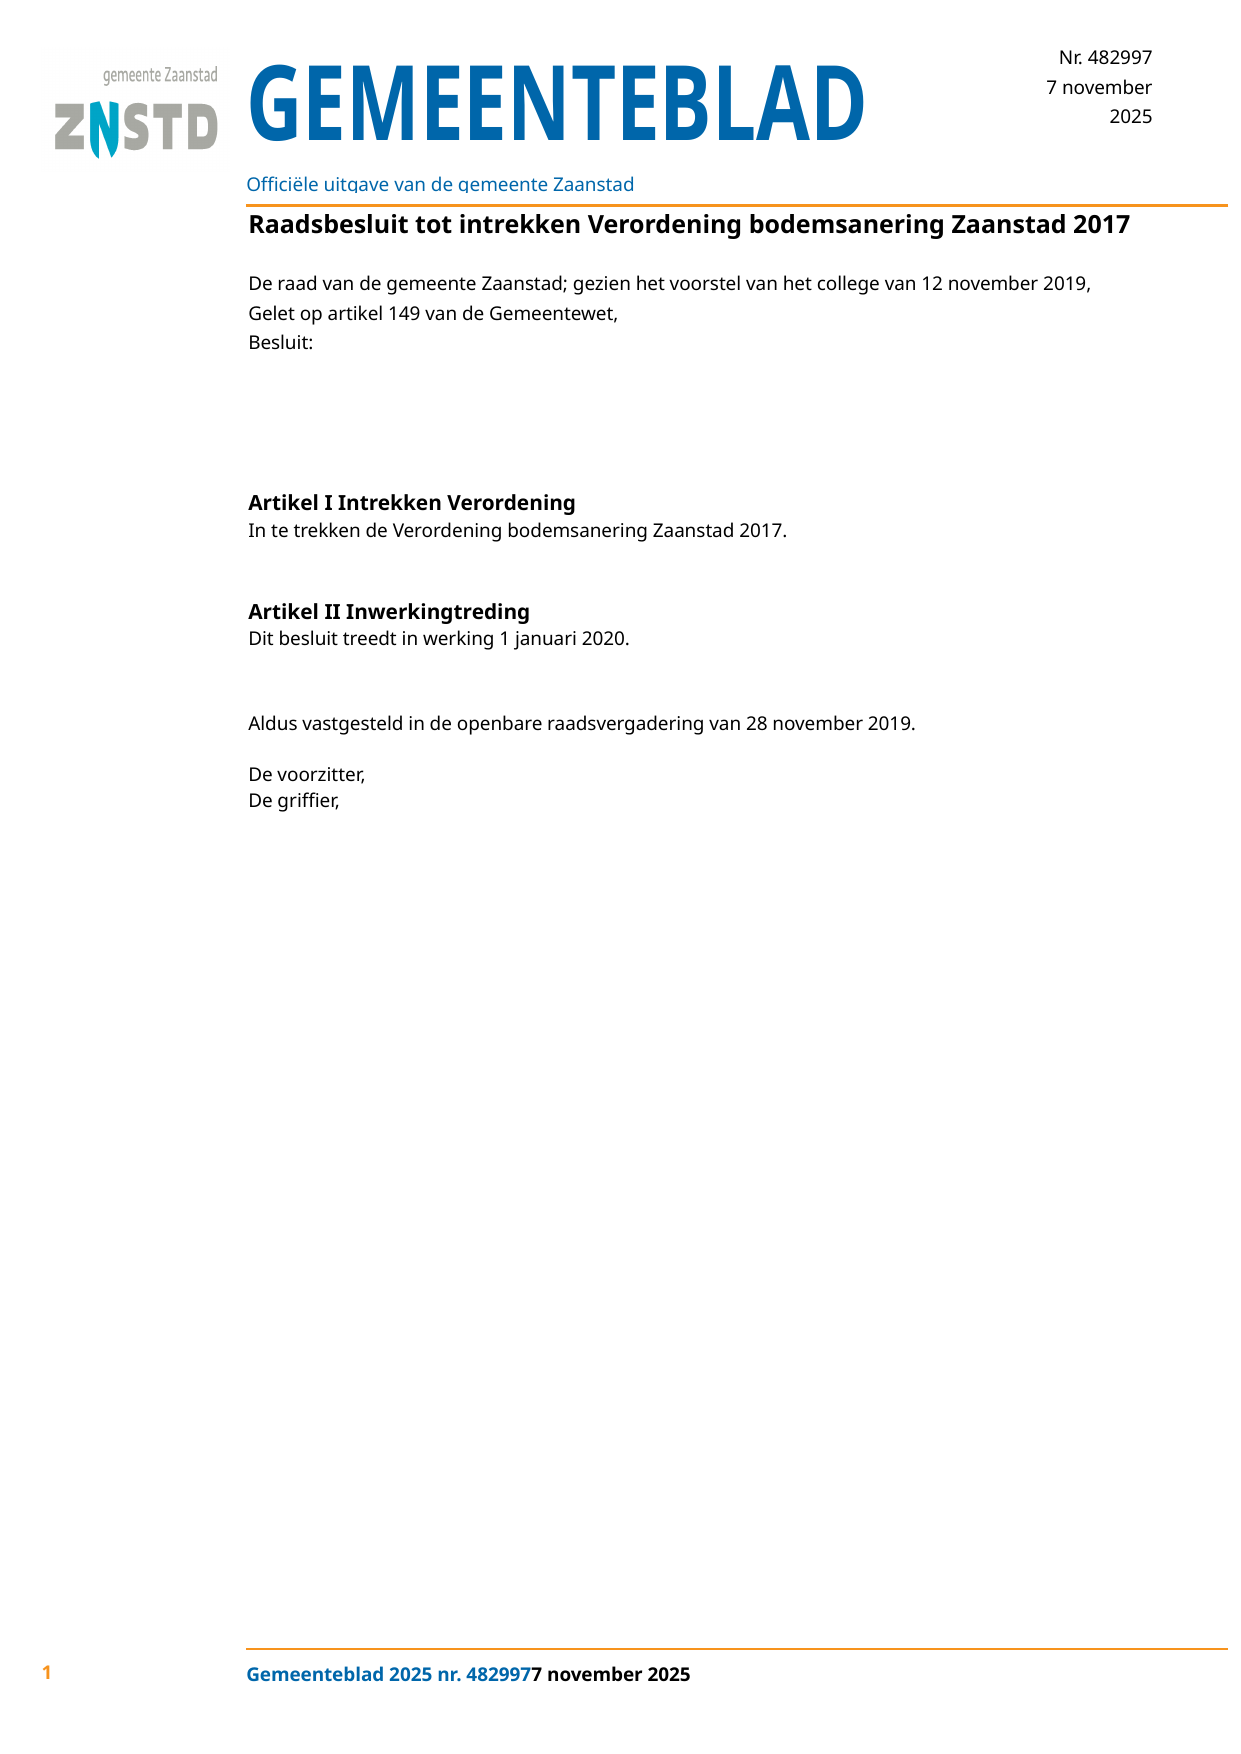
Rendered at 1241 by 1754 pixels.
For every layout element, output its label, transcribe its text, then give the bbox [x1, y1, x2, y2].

text De griffier, [248, 787, 1152, 813]
text Artikel II Inwerkingtreding [248, 597, 1152, 625]
text Artikel I Intrekken Verordening [248, 488, 1152, 517]
picture [41, 47, 231, 172]
text De raad van de gemeente Zaanstad; gezien het voorstel van het college van 12 november 2019, [248, 270, 1152, 296]
text Dit besluit treedt in werking 1 januari 2020. [248, 625, 1152, 651]
text Gelet op artikel 149 van de Gemeentewet, [248, 300, 1152, 326]
text Aldus vastgesteld in de openbare raadsvergadering van 28 november 2019. [248, 710, 1152, 736]
text Besluit: [248, 329, 1152, 355]
text In te trekken de Verordening bodemsanering Zaanstad 2017. [248, 517, 1152, 542]
text De voorzitter, [248, 762, 1152, 787]
text Raadsbesluit tot intrekken Verordening bodemsanering Zaanstad 2017 [248, 207, 1152, 241]
